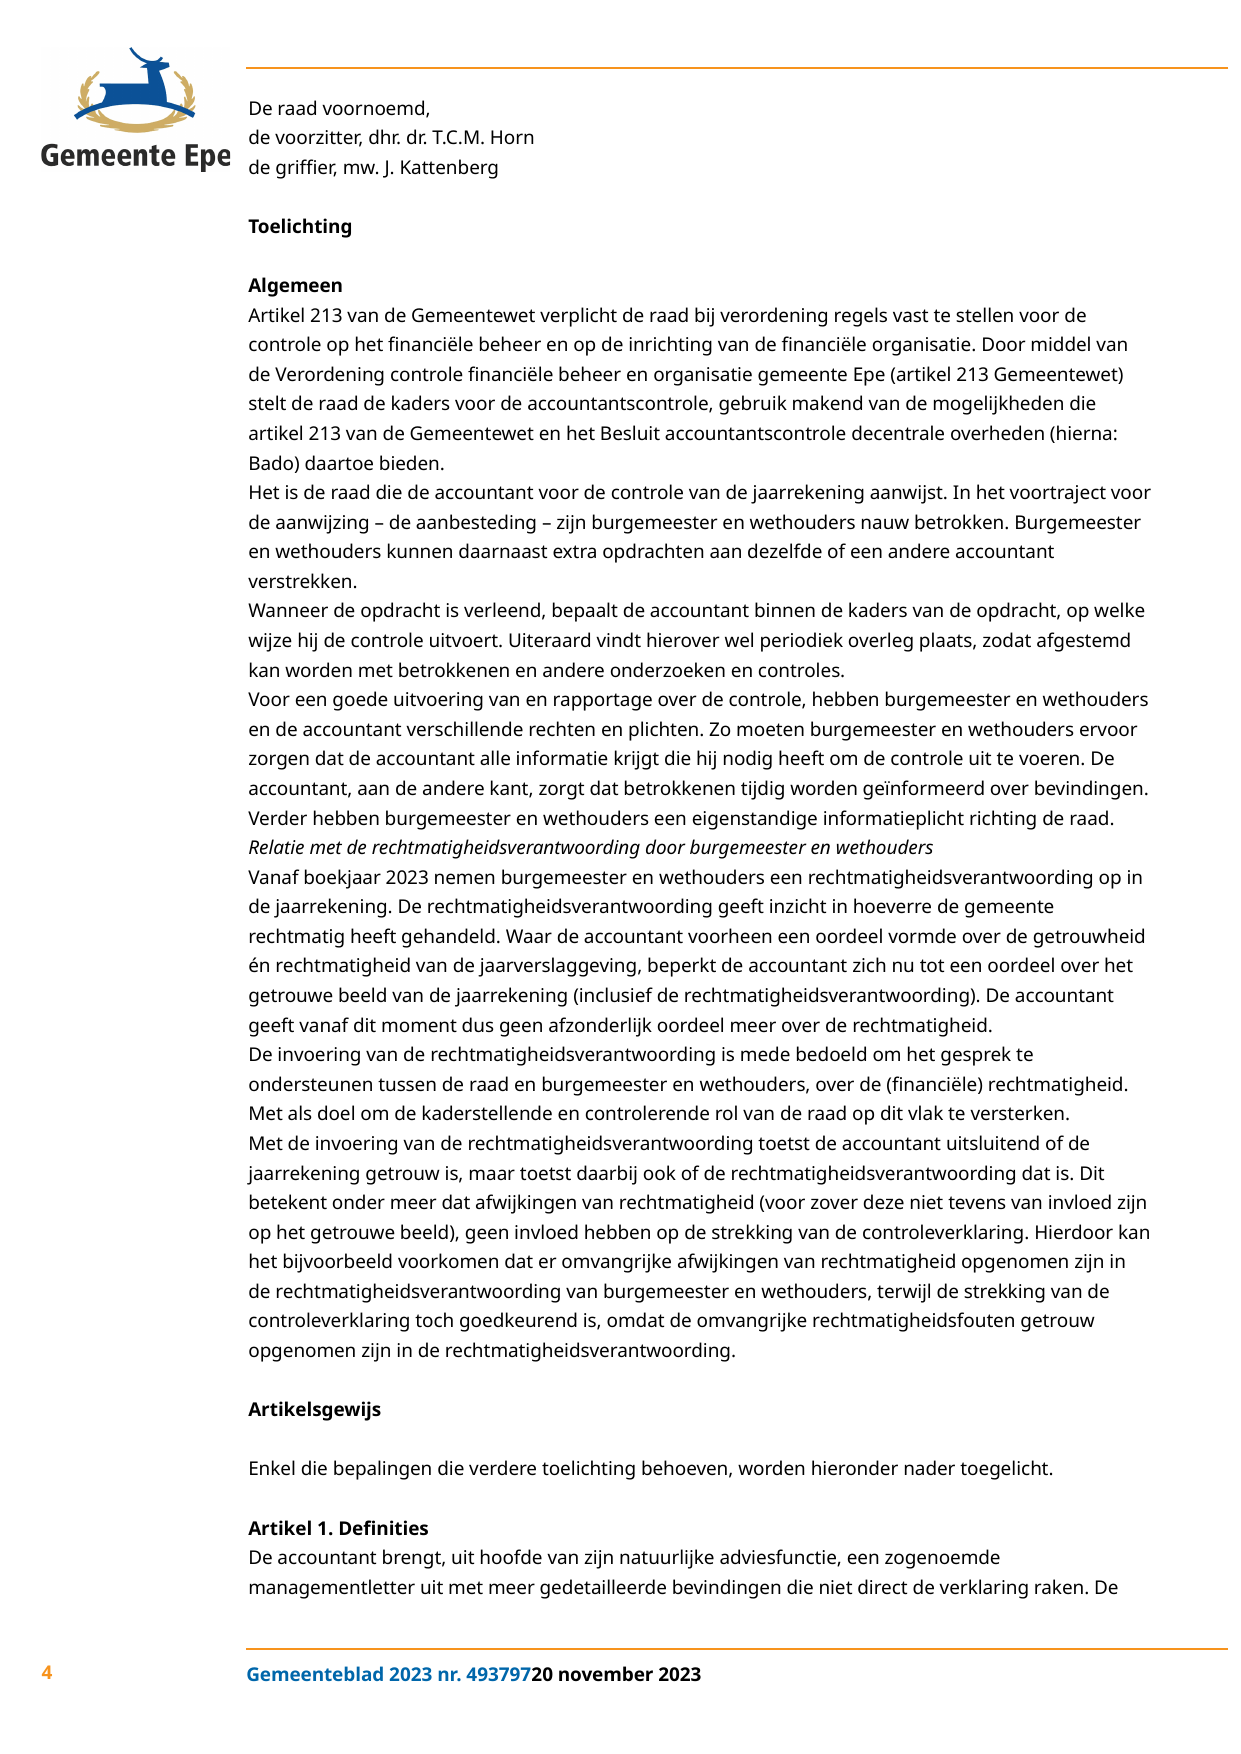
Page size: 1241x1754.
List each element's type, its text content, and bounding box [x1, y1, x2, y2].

text Wanneer de opdracht is verleend, bepaalt de accountant binnen de kaders van de opdracht, op welke wijze hij de controle uitvoert. Uiteraard vindt hierover wel periodiek overleg plaats, zodat afgestemd kan worden met betrokkenen en andere onderzoeken en controles. [248, 598, 1152, 683]
text Voor een goede uitvoering van en rapportage over de controle, hebben burgemeester en wethouders en de accountant verschillende rechten en plichten. Zo moeten burgemeester en wethouders ervoor zorgen dat de accountant alle informatie krijgt die hij nodig heeft om de controle uit te voeren. De accountant, aan de andere kant, zorgt dat betrokkenen tijdig worden geïnformeerd over bevindingen. [248, 686, 1152, 801]
text de griffier, mw. J. Kattenberg [248, 154, 1152, 180]
text Relatie met de rechtmatigheidsverantwoording door burgemeester en wethouders [248, 834, 1152, 860]
text Enkel die bepalingen die verdere toelichting behoeven, worden hieronder nader toegelicht. [248, 1456, 1152, 1481]
text Verder hebben burgemeester en wethouders een eigenstandige informatieplicht richting de raad. [248, 805, 1152, 831]
picture [41, 47, 231, 172]
text De raad voornoemd, [248, 95, 1152, 121]
text Artikel 213 van de Gemeentewet verplicht de raad bij verordening regels vast te stellen voor de controle op het financiële beheer en op de inrichting van de financiële organisatie. Door middel van de Verordening controle financiële beheer en organisatie gemeente Epe (artikel 213 Gemeentewet) stelt de raad de kaders voor de accountantscontrole, gebruik makend van de mogelijkheden die artikel 213 van de Gemeentewet en het Besluit accountantscontrole decentrale overheden (hierna: Bado) daartoe bieden. [248, 302, 1152, 476]
text De accountant brengt, uit hoofde van zijn natuurlijke adviesfunctie, een zogenoemde managementletter uit met meer gedetailleerde bevindingen die niet direct de verklaring raken. De [248, 1544, 1152, 1600]
text Vanaf boekjaar 2023 nemen burgemeester en wethouders een rechtmatigheidsverantwoording op in de jaarrekening. De rechtmatigheidsverantwoording geeft inzicht in hoeverre de gemeente rechtmatig heeft gehandeld. Waar de accountant voorheen een oordeel vormde over de getrouwheid én rechtmatigheid van de jaarverslaggeving, beperkt de accountant zich nu tot een oordeel over het getrouwe beeld van de jaarrekening (inclusief de rechtmatigheidsverantwoording). De accountant geeft vanaf dit moment dus geen afzonderlijk oordeel meer over de rechtmatigheid. [248, 864, 1152, 1038]
text Artikelsgewijs [248, 1396, 1152, 1422]
text Artikel 1. Definities [248, 1515, 1152, 1541]
text De invoering van de rechtmatigheidsverantwoording is mede bedoeld om het gesprek te ondersteunen tussen de raad en burgemeester en wethouders, over de (financiële) rechtmatigheid. Met als doel om de kaderstellende en controlerende rol van de raad op dit vlak te versterken. [248, 1041, 1152, 1126]
text Met de invoering van de rechtmatigheidsverantwoording toetst de accountant uitsluitend of de jaarrekening getrouw is, maar toetst daarbij ook of de rechtmatigheidsverantwoording dat is. Dit betekent onder meer dat afwijkingen van rechtmatigheid (voor zover deze niet tevens van invloed zijn op het getrouwe beeld), geen invloed hebben op de strekking van de controleverklaring. Hierdoor kan het bijvoorbeeld voorkomen dat er omvangrijke afwijkingen van rechtmatigheid opgenomen zijn in de rechtmatigheidsverantwoording van burgemeester en wethouders, terwijl de strekking van de controleverklaring toch goedkeurend is, omdat de omvangrijke rechtmatigheidsfouten getrouw opgenomen zijn in de rechtmatigheidsverantwoording. [248, 1130, 1152, 1363]
text de voorzitter, dhr. dr. T.C.M. Horn [248, 124, 1152, 150]
text Het is de raad die de accountant voor de controle van de jaarrekening aanwijst. In het voortraject voor de aanwijzing – de aanbesteding – zijn burgemeester en wethouders nauw betrokken. Burgemeester en wethouders kunnen daarnaast extra opdrachten aan dezelfde of een andere accountant verstrekken. [248, 479, 1152, 594]
text Algemeen [248, 272, 1152, 298]
text Toelichting [248, 213, 1152, 239]
